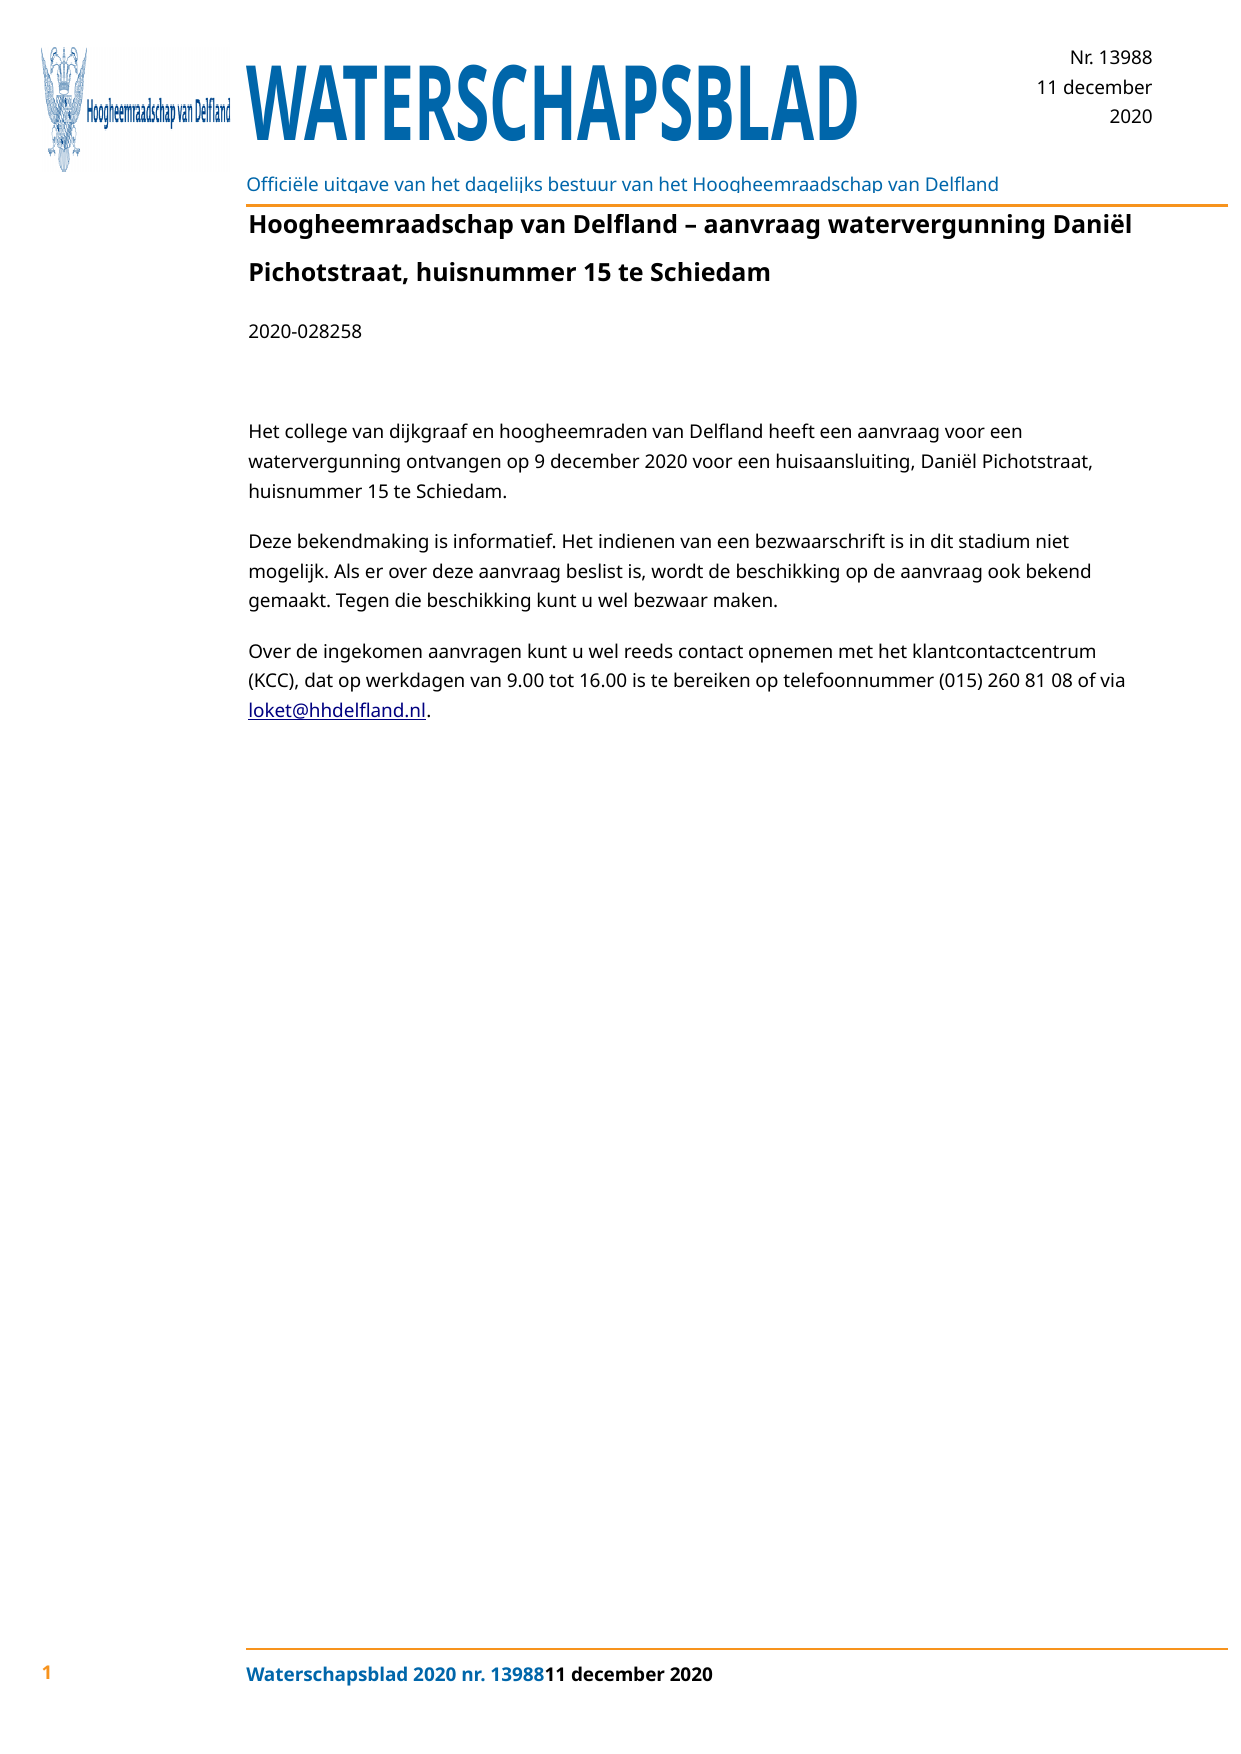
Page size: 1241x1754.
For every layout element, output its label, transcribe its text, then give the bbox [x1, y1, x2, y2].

text Over de ingekomen aanvragen kunt u wel reeds contact opnemen met het klantcontactcentrum (KCC), dat op werkdagen van 9.00 tot 16.00 is te bereiken op telefoonnummer (015) 260 81 08 of via loket@hhdelfland.nl. [248, 638, 1152, 723]
text Het college van dijkgraaf en hoogheemraden van Delfland heeft een aanvraag voor een watervergunning ontvangen op 9 december 2020 voor een huisaansluiting, Daniël Pichotstraat, huisnummer 15 te Schiedam. [248, 419, 1152, 504]
picture [41, 47, 231, 172]
text 2020-028258 [248, 318, 1152, 344]
text Deze bekendmaking is informatief. Het indienen van een bezwaarschrift is in dit stadium niet mogelijk. Als er over deze aanvraag beslist is, wordt de beschikking op de aanvraag ook bekend gemaakt. Tegen die beschikking kunt u wel bezwaar maken. [248, 528, 1152, 613]
text Hoogheemraadschap van Delfland – aanvraag watervergunning Daniël Pichotstraat, huisnummer 15 te Schiedam [248, 207, 1152, 288]
